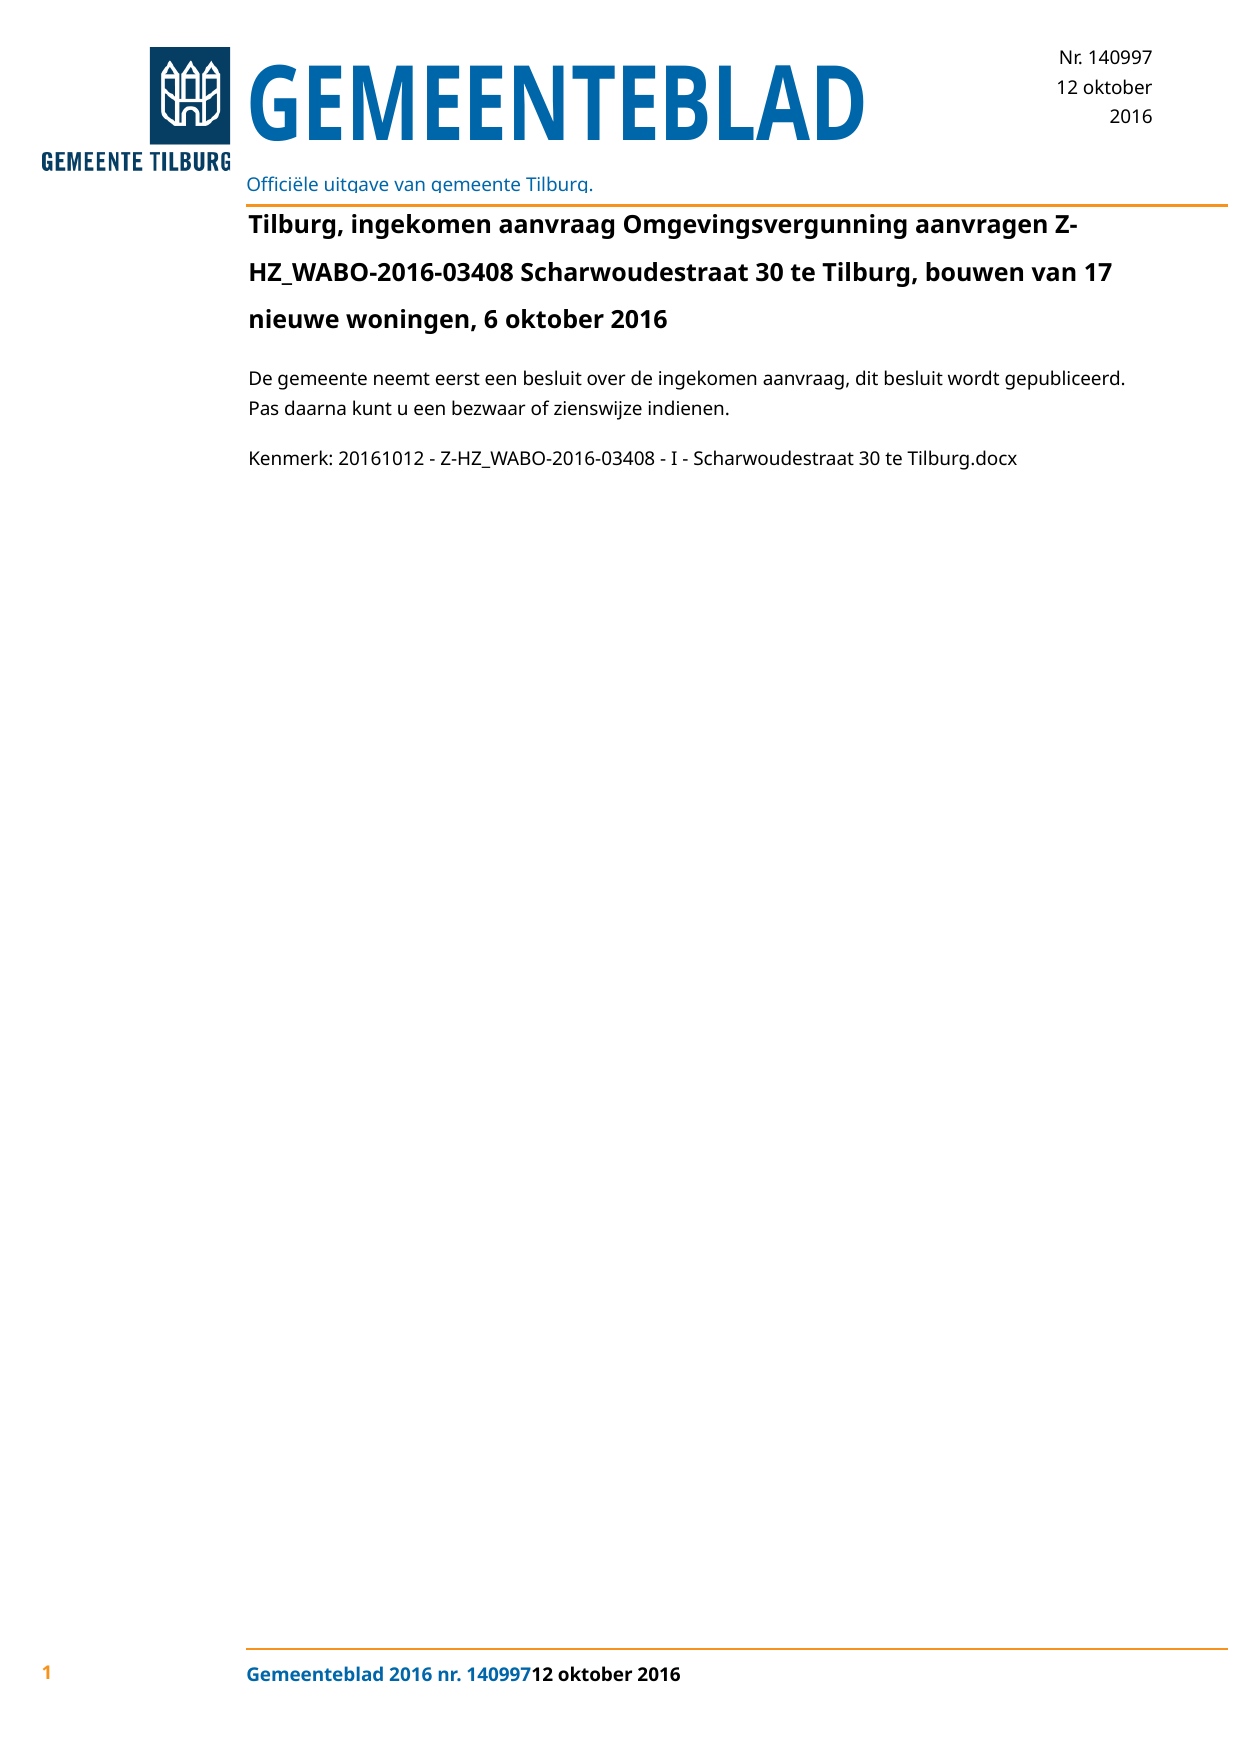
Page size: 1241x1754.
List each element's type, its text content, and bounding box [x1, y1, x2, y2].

picture [41, 47, 231, 172]
text De gemeente neemt eerst een besluit over de ingekomen aanvraag, dit besluit wordt gepubliceerd. Pas daarna kunt u een bezwaar of zienswijze indienen. [248, 366, 1152, 421]
text Kenmerk: 20161012 - Z-HZ_WABO-2016-03408 - I - Scharwoudestraat 30 te Tilburg.docx [248, 446, 1152, 471]
text Tilburg, ingekomen aanvraag Omgevingsvergunning aanvragen Z-HZ_WABO-2016-03408 Scharwoudestraat 30 te Tilburg, bouwen van 17 nieuwe woningen, 6 oktober 2016 [248, 207, 1152, 336]
